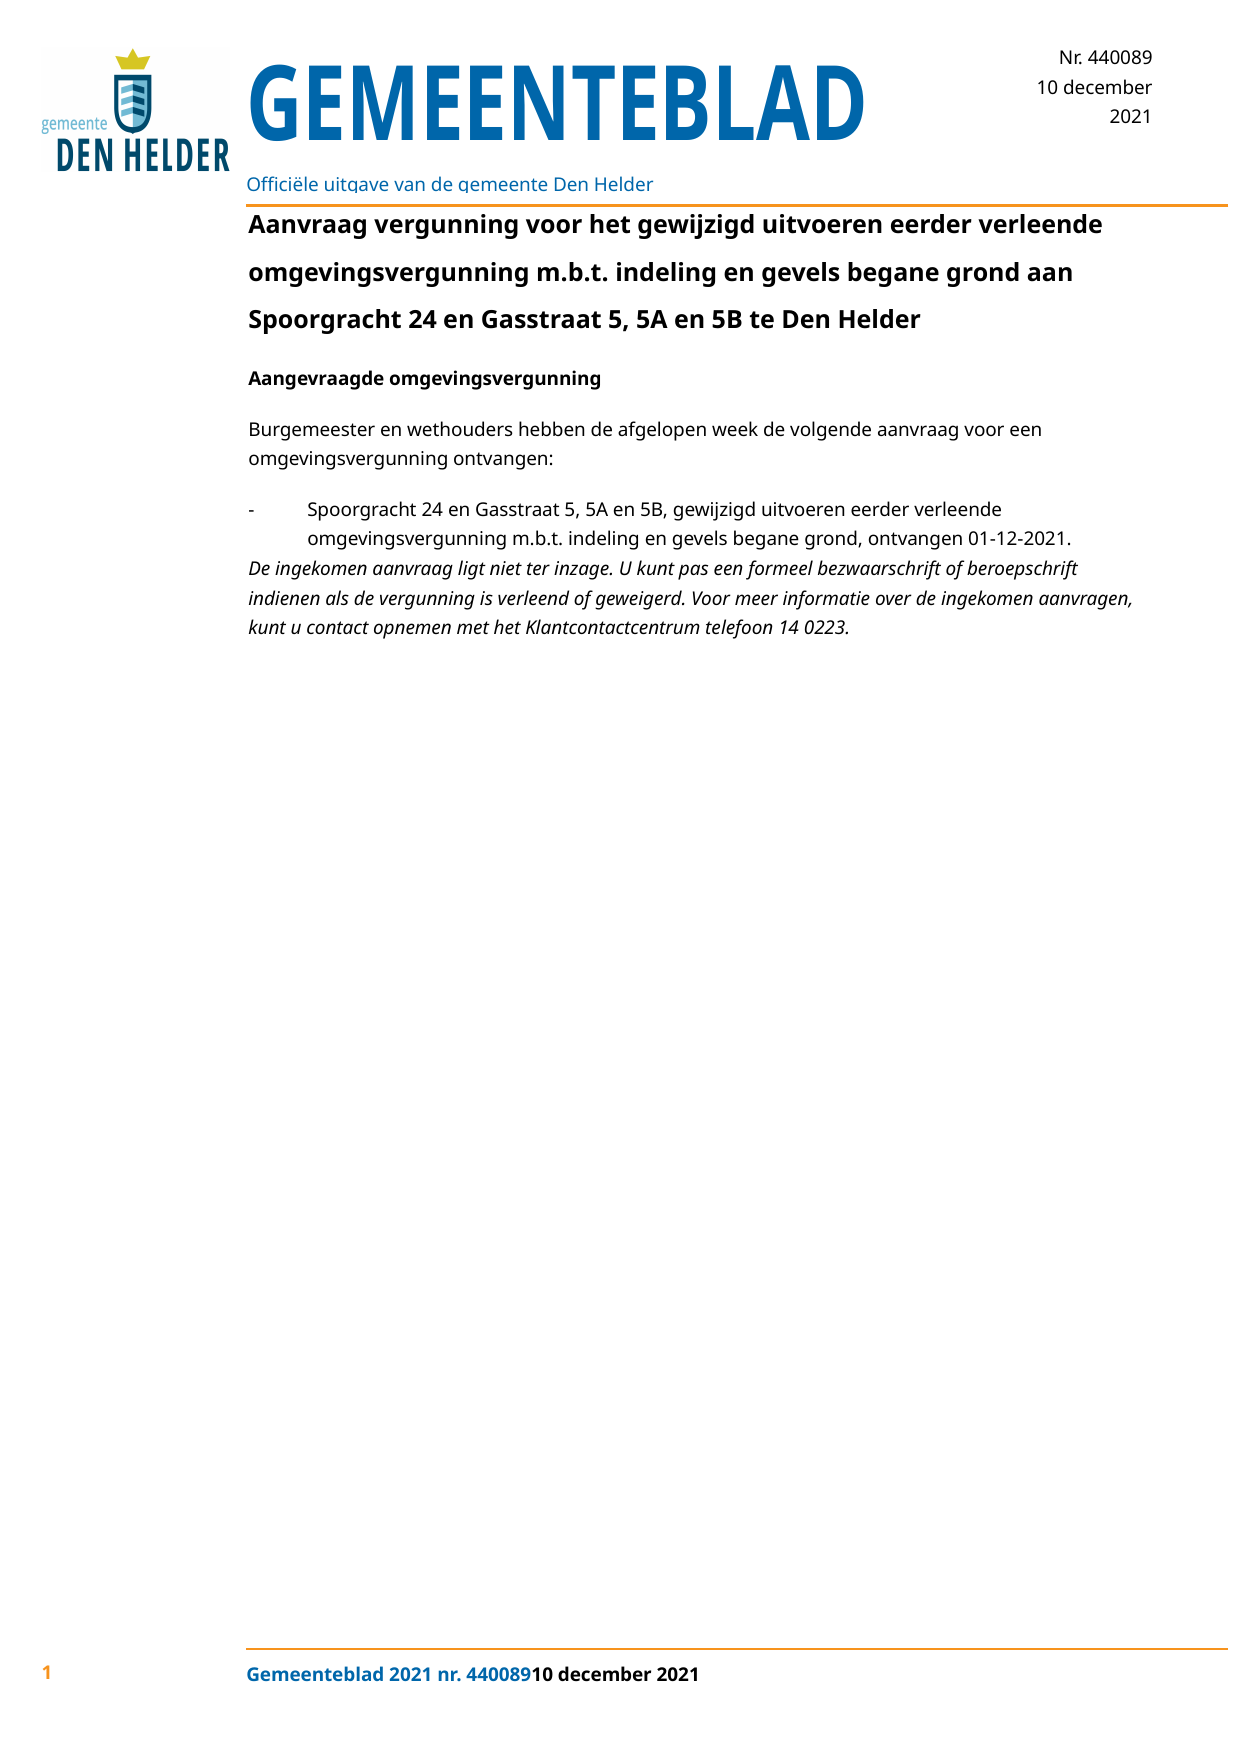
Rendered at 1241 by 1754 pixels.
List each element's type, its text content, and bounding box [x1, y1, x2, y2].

picture [63, 144, 68, 165]
picture [100, 154, 106, 172]
text De ingekomen aanvraag ligt niet ter inzage. U kunt pas een formeel bezwaarschrift of beroepschrift indienen als de vergunning is verleend of geweigerd. Voor meer informatie over de ingekomen aanvragen, kunt u contact opnemen met het Klantcontactcentrum telefoon 14 0223. [248, 555, 1152, 640]
picture [220, 160, 224, 172]
picture [130, 157, 135, 172]
text Aangevraagde omgevingsvergunning [248, 366, 1152, 391]
text Burgemeester en wethouders hebben de afgelopen week de volgende aanvraag voor een omgevingsvergunning ontvangen: [248, 416, 1152, 471]
picture [182, 144, 187, 165]
list Spoorgracht 24 en Gasstraat 5, 5A en 5B, gewijzigd uitvoeren eerder verleende omgevingsvergunning m.b.t. indeling en gevels begane grond, ontvangen 01-12-2021. [248, 496, 1152, 551]
text Aanvraag vergunning voor het gewijzigd uitvoeren eerder verleende omgevingsvergunning m.b.t. indeling en gevels begane grond aan Spoorgracht 24 en Gasstraat 5, 5A en 5B te Den Helder [248, 207, 1152, 336]
picture [41, 47, 231, 172]
